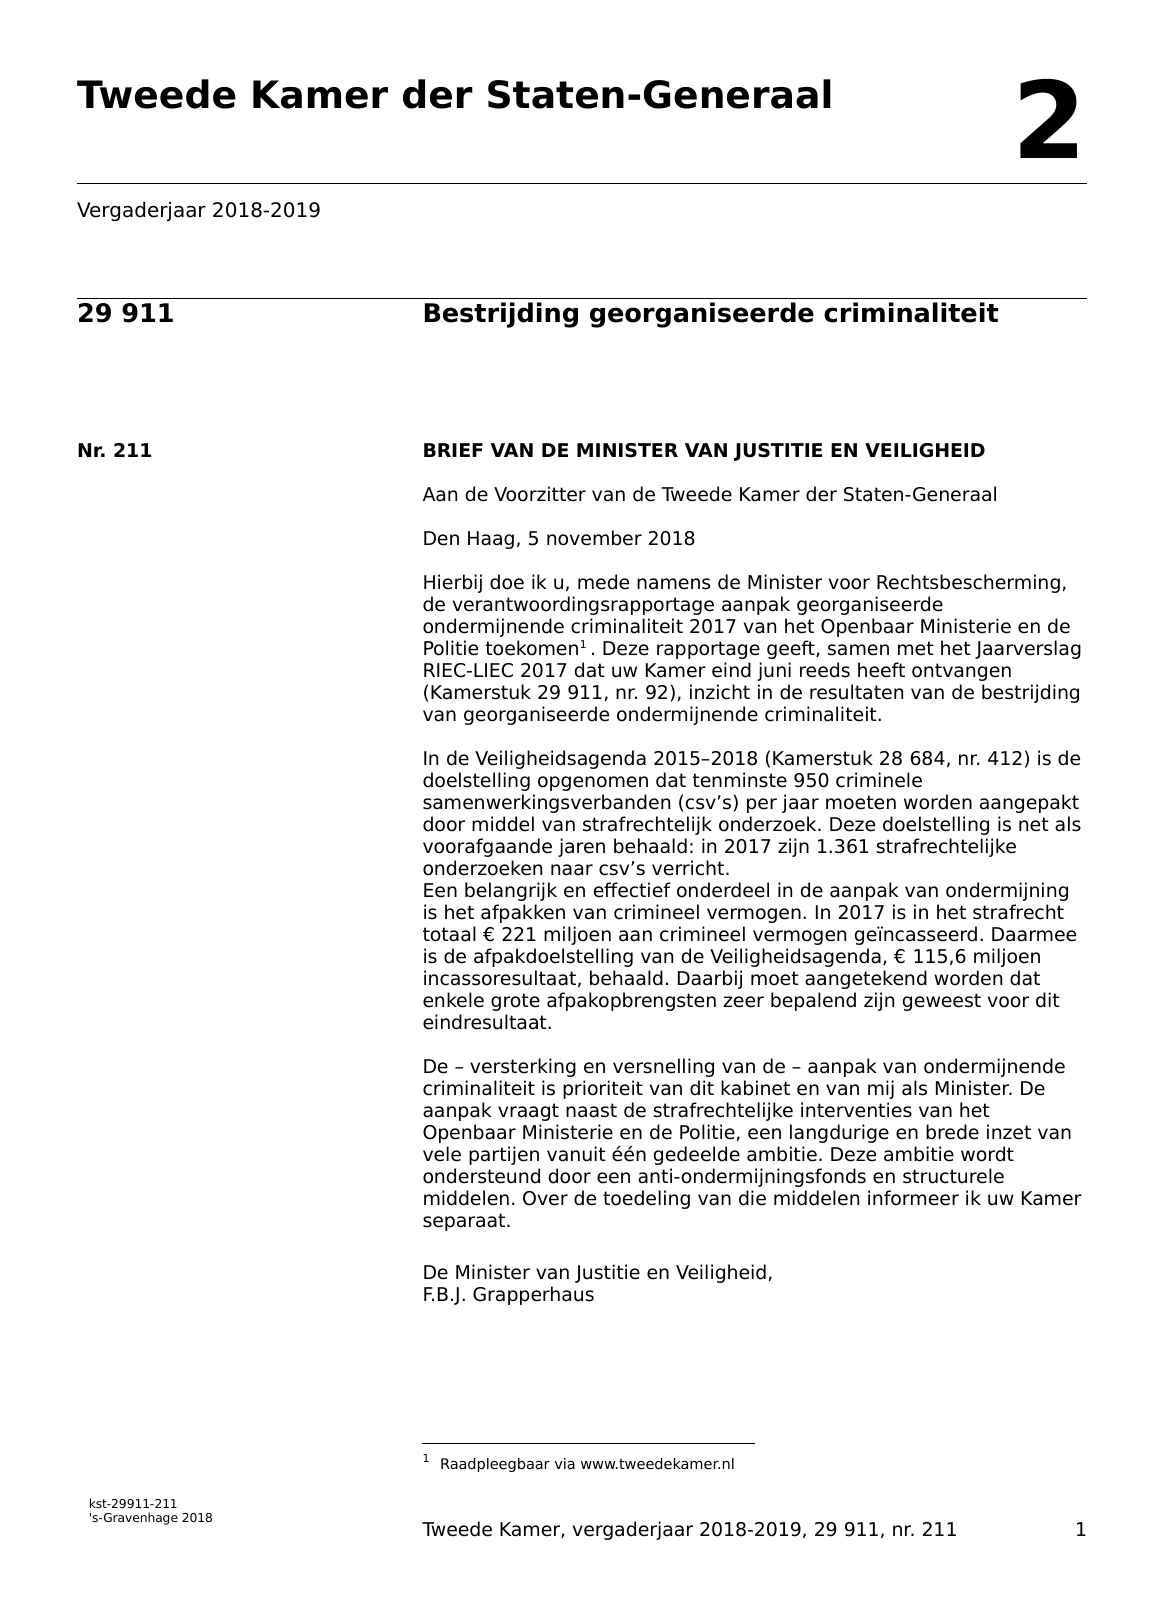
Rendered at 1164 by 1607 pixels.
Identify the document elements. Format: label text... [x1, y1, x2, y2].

text De – versterking en versnelling van de – aanpak van ondermijnende criminaliteit is prioriteit van dit kabinet en van mij als Minister. De aanpak vraagt naast de strafrechtelijke interventies van het Openbaar Ministerie en de Politie, een langdurige en brede inzet van vele partijen vanuit één gedeelde ambitie. Deze ambitie wordt ondersteund door een anti-ondermijningsfonds en structurele middelen. Over de toedeling van die middelen informeer ik uw Kamer separaat. [422, 1056, 1087, 1232]
subtitle 29 911 Bestrijding georganiseerde criminaliteit [77, 299, 1087, 329]
text In de Veiligheidsagenda 2015–2018 (Kamerstuk 28 684, nr. 412) is de doelstelling opgenomen dat tenminste 950 criminele samenwerkingsverbanden (csv’s) per jaar moeten worden aangepakt door middel van strafrechtelijk onderzoek. Deze doelstelling is net als voorafgaande jaren behaald: in 2017 zijn 1.361 strafrechtelijke onderzoeken naar csv’s verricht. [422, 748, 1087, 880]
text Aan de Voorzitter van de Tweede Kamer der Staten-Generaal [422, 484, 1087, 506]
text Raadpleegbaar via www.tweedekamer.nl [422, 1452, 1087, 1474]
table_cell Vergaderjaar 2018-2019 [77, 184, 1087, 298]
text De Minister van Justitie en Veiligheid, F.B.J. Grapperhaus [422, 1262, 1087, 1306]
text kst-29911-211 [88, 1497, 323, 1511]
text Een belangrijk en effectief onderdeel in de aanpak van ondermijning is het afpakken van crimineel vermogen. In 2017 is in het strafrecht totaal € 221 miljoen aan crimineel vermogen geïncasseerd. Daarmee is de afpakdoelstelling van de Veiligheidsagenda, € 115,6 miljoen incassoresultaat, behaald. Daarbij moet aangetekend worden dat enkele grote afpakopbrengsten zeer bepalend zijn geweest voor dit eindresultaat. [422, 880, 1087, 1034]
text 's-Gravenhage 2018 [88, 1511, 323, 1525]
table_header 2 [886, 59, 1087, 183]
subtitle Nr. 211 BRIEF VAN DE MINISTER VAN JUSTITIE EN VEILIGHEID [77, 440, 1087, 462]
text Den Haag, 5 november 2018 [422, 528, 1087, 550]
table_header Tweede Kamer der Staten-Generaal [77, 59, 886, 183]
text Hierbij doe ik u, mede namens de Minister voor Rechtsbescherming, de verantwoordingsrapportage aanpak georganiseerde ondermijnende criminaliteit 2017 van het Openbaar Ministerie en de Politie toekomen. Deze rapportage geeft, samen met het Jaarverslag RIEC-LIEC 2017 dat uw Kamer eind juni reeds heeft ontvangen (Kamerstuk 29 911, nr. 92), inzicht in de resultaten van de bestrijding van georganiseerde ondermijnende criminaliteit. [422, 572, 1087, 726]
